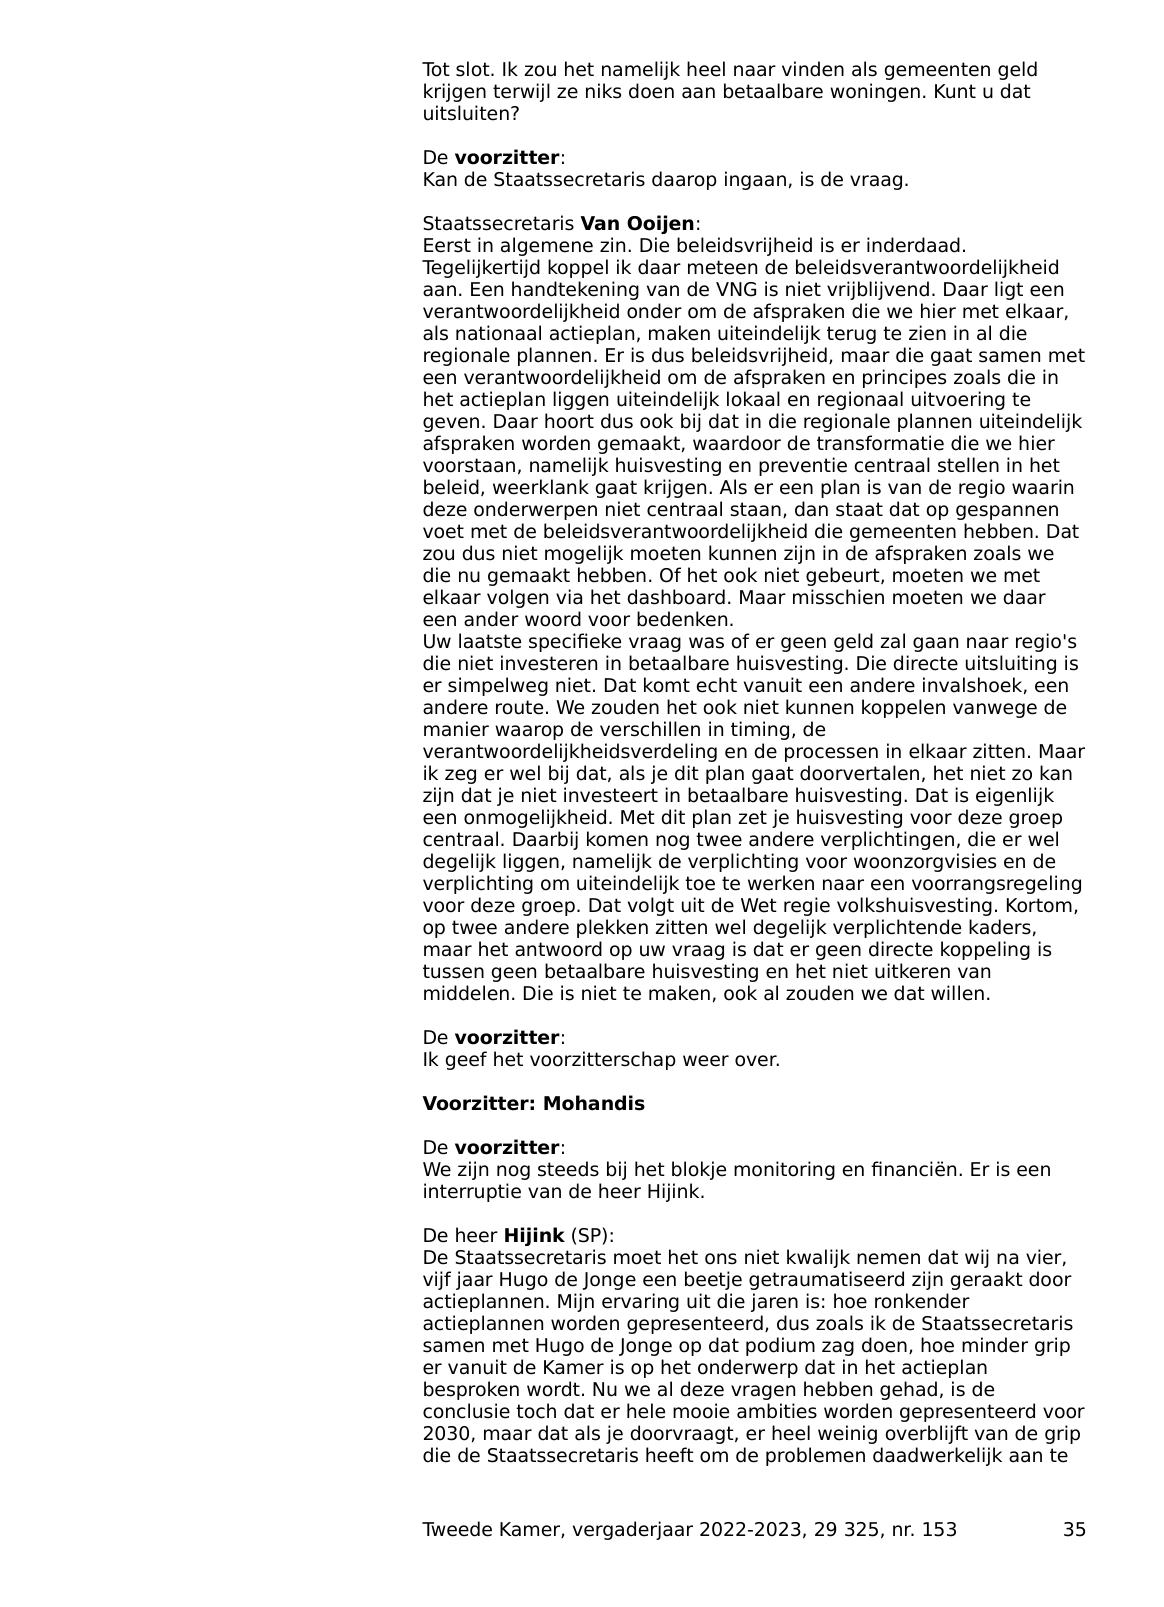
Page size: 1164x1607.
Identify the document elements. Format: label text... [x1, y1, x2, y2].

text De heer Hijink (SP): [422, 1225, 1087, 1247]
text Eerst in algemene zin. Die beleidsvrijheid is er inderdaad. Tegelijkertijd koppel ik daar meteen de beleidsverantwoordelijkheid aan. Een handtekening van de VNG is niet vrijblijvend. Daar ligt een verantwoordelijkheid onder om de afspraken die we hier met elkaar, als nationaal actieplan, maken uiteindelijk terug te zien in al die regionale plannen. Er is dus beleidsvrijheid, maar die gaat samen met een verantwoordelijkheid om de afspraken en principes zoals die in het actieplan liggen uiteindelijk lokaal en regionaal uitvoering te geven. Daar hoort dus ook bij dat in die regionale plannen uiteindelijk afspraken worden gemaakt, waardoor de transformatie die we hier voorstaan, namelijk huisvesting en preventie centraal stellen in het beleid, weerklank gaat krijgen. Als er een plan is van de regio waarin deze onderwerpen niet centraal staan, dan staat dat op gespannen voet met de beleidsverantwoordelijkheid die gemeenten hebben. Dat zou dus niet mogelijk moeten kunnen zijn in de afspraken zoals we die nu gemaakt hebben. Of het ook niet gebeurt, moeten we met elkaar volgen via het dashboard. Maar misschien moeten we daar een ander woord voor bedenken. [422, 235, 1087, 631]
text De voorzitter: [422, 1137, 1087, 1159]
text De voorzitter: [422, 1027, 1087, 1049]
text De Staatssecretaris moet het ons niet kwalijk nemen dat wij na vier, vijf jaar Hugo de Jonge een beetje getraumatiseerd zijn geraakt door actieplannen. Mijn ervaring uit die jaren is: hoe ronkender actieplannen worden gepresenteerd, dus zoals ik de Staatssecretaris samen met Hugo de Jonge op dat podium zag doen, hoe minder grip er vanuit de Kamer is op het onderwerp dat in het actieplan besproken wordt. Nu we al deze vragen hebben gehad, is de conclusie toch dat er hele mooie ambities worden gepresenteerd voor 2030, maar dat als je doorvraagt, er heel weinig overblijft van de grip die de Staatssecretaris heeft om de problemen daadwerkelijk aan te [422, 1247, 1087, 1467]
text Ik geef het voorzitterschap weer over. [422, 1049, 1087, 1071]
text We zijn nog steeds bij het blokje monitoring en financiën. Er is een interruptie van de heer Hijink. [422, 1159, 1087, 1203]
text Kan de Staatssecretaris daarop ingaan, is de vraag. [422, 169, 1087, 191]
text De voorzitter: [422, 147, 1087, 169]
text Uw laatste specifieke vraag was of er geen geld zal gaan naar regio's die niet investeren in betaalbare huisvesting. Die directe uitsluiting is er simpelweg niet. Dat komt echt vanuit een andere invalshoek, een andere route. We zouden het ook niet kunnen koppelen vanwege de manier waarop de verschillen in timing, de verantwoordelijkheidsverdeling en de processen in elkaar zitten. Maar ik zeg er wel bij dat, als je dit plan gaat doorvertalen, het niet zo kan zijn dat je niet investeert in betaalbare huisvesting. Dat is eigenlijk een onmogelijkheid. Met dit plan zet je huisvesting voor deze groep centraal. Daarbij komen nog twee andere verplichtingen, die er wel degelijk liggen, namelijk de verplichting voor woonzorgvisies en de verplichting om uiteindelijk toe te werken naar een voorrangsregeling voor deze groep. Dat volgt uit de Wet regie volkshuisvesting. Kortom, op twee andere plekken zitten wel degelijk verplichtende kaders, maar het antwoord op uw vraag is dat er geen directe koppeling is tussen geen betaalbare huisvesting en het niet uitkeren van middelen. Die is niet te maken, ook al zouden we dat willen. [422, 631, 1087, 1004]
text Tot slot. Ik zou het namelijk heel naar vinden als gemeenten geld krijgen terwijl ze niks doen aan betaalbare woningen. Kunt u dat uitsluiten? [422, 59, 1087, 125]
subtitle Voorzitter: Mohandis [422, 1093, 1087, 1115]
text Staatssecretaris Van Ooijen: [422, 213, 1087, 235]
